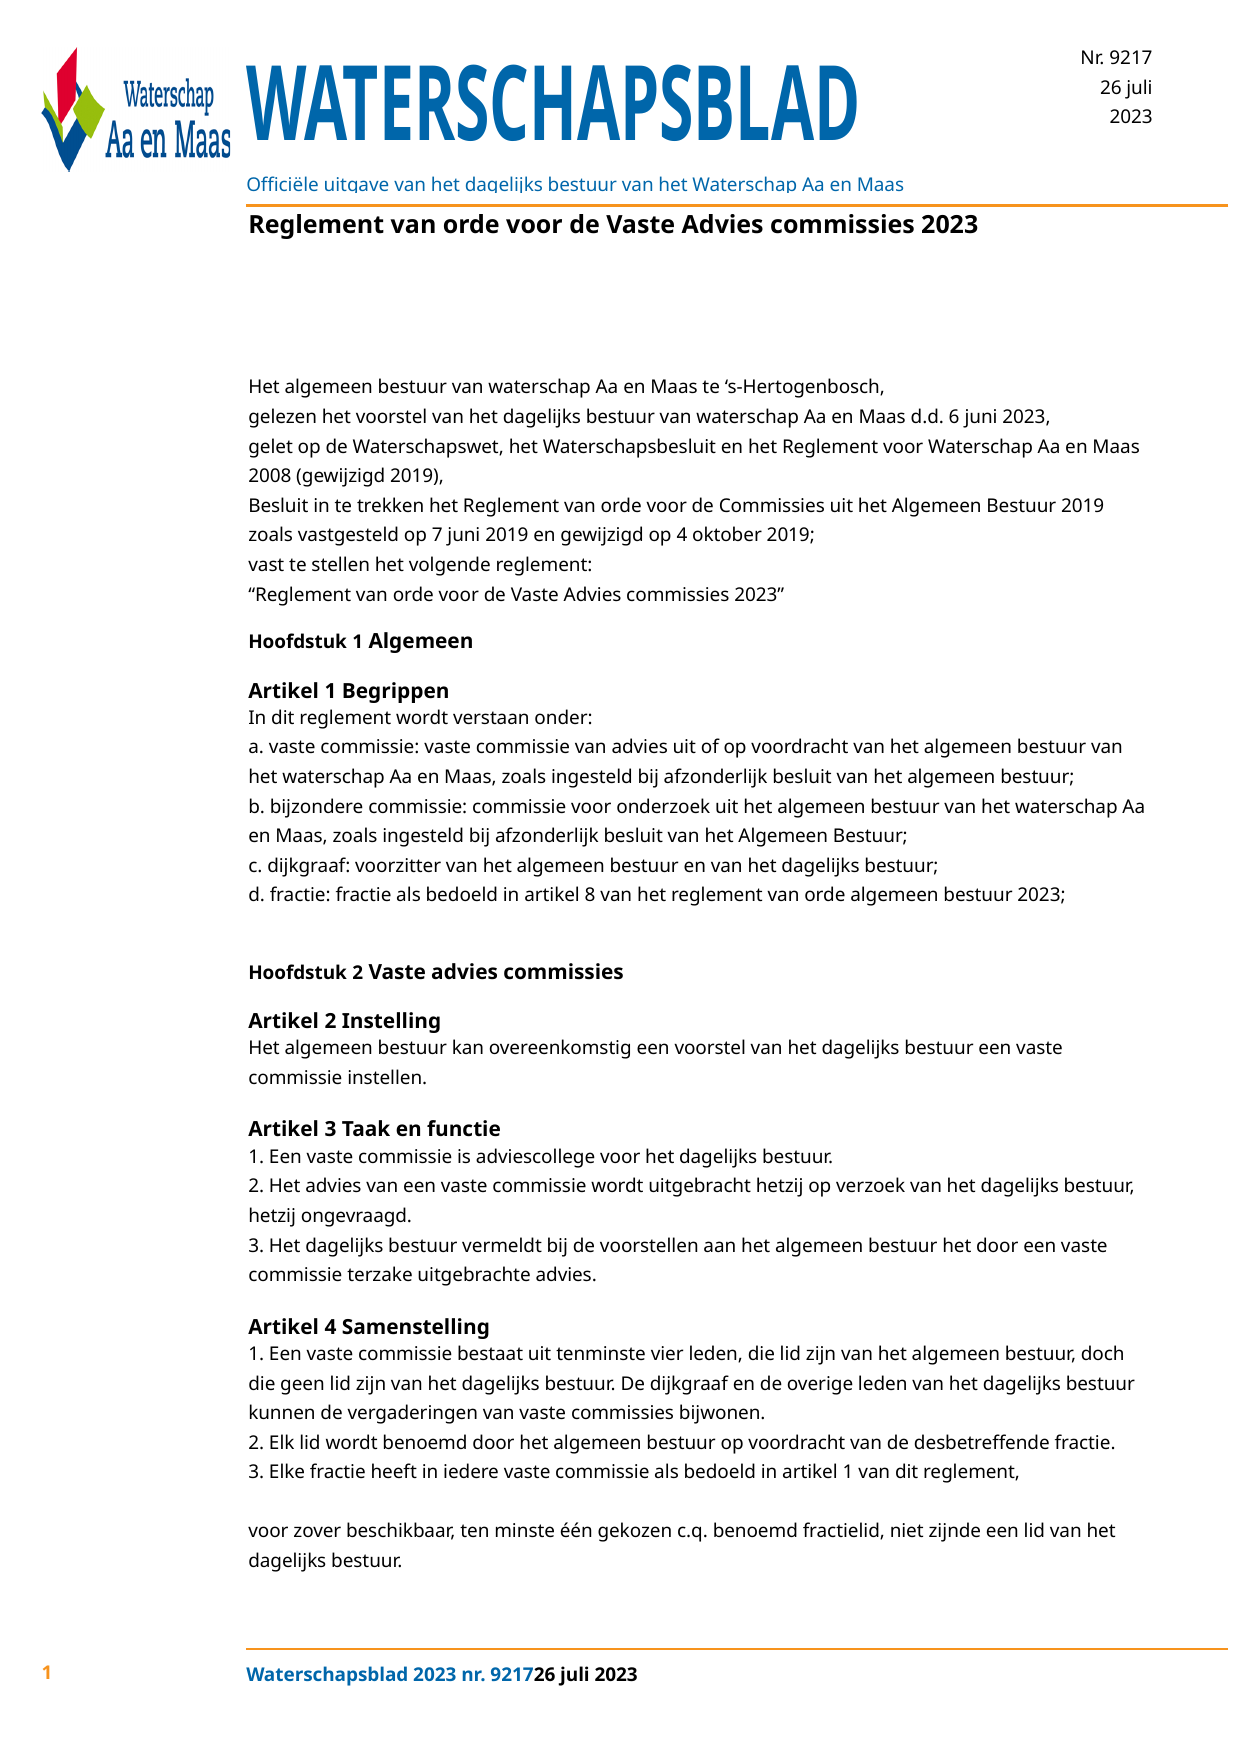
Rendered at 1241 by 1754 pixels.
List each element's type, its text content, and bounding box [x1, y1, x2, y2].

text Artikel 2 Instelling [248, 1006, 1152, 1034]
text a. vaste commissie: vaste commissie van advies uit of op voordracht van het algemeen bestuur van het waterschap Aa en Maas, zoals ingesteld bij afzonderlijk besluit van het algemeen bestuur; [248, 734, 1152, 789]
text Artikel 3 Taak en functie [248, 1114, 1152, 1143]
text voor zover beschikbaar, ten minste één gekozen c.q. benoemd fractielid, niet zijnde een lid van het dagelijks bestuur. [248, 1518, 1152, 1573]
text Hoofdstuk 2 Vaste advies commissies [248, 957, 1152, 985]
text Hoofdstuk 1 Algemeen [248, 626, 1152, 655]
text 3. Het dagelijks bestuur vermeldt bij de voorstellen aan het algemeen bestuur het door een vaste commissie terzake uitgebrachte advies. [248, 1232, 1152, 1287]
text Artikel 4 Samenstelling [248, 1312, 1152, 1340]
text 2. Het advies van een vaste commissie wordt uitgebracht hetzij op verzoek van het dagelijks bestuur, hetzij ongevraagd. [248, 1173, 1152, 1228]
picture [41, 47, 231, 172]
text 2. Elk lid wordt benoemd door het algemeen bestuur op voordracht van de desbetreffende fractie. [248, 1429, 1152, 1455]
text In dit reglement wordt verstaan onder: [248, 704, 1152, 730]
text gelet op de Waterschapswet, het Waterschapsbesluit en het Reglement voor Waterschap Aa en Maas 2008 (gewijzigd 2019), [248, 433, 1152, 488]
text gelezen het voorstel van het dagelijks bestuur van waterschap Aa en Maas d.d. 6 juni 2023, [248, 403, 1152, 429]
text Reglement van orde voor de Vaste Advies commissies 2023 [248, 207, 1152, 241]
text c. dijkgraaf: voorzitter van het algemeen bestuur en van het dagelijks bestuur; [248, 852, 1152, 878]
text b. bijzondere commissie: commissie voor onderzoek uit het algemeen bestuur van het waterschap Aa en Maas, zoals ingesteld bij afzonderlijk besluit van het Algemeen Bestuur; [248, 793, 1152, 848]
text Artikel 1 Begrippen [248, 676, 1152, 704]
text Het algemeen bestuur kan overeenkomstig een voorstel van het dagelijks bestuur een vaste commissie instellen. [248, 1034, 1152, 1090]
text d. fractie: fractie als bedoeld in artikel 8 van het reglement van orde algemeen bestuur 2023; [248, 882, 1152, 907]
text 3. Elke fractie heeft in iedere vaste commissie als bedoeld in artikel 1 van dit reglement, [248, 1458, 1152, 1484]
text “Reglement van orde voor de Vaste Advies commissies 2023” [248, 581, 1152, 607]
text Besluit in te trekken het Reglement van orde voor de Commissies uit het Algemeen Bestuur 2019 zoals vastgesteld op 7 juni 2019 en gewijzigd op 4 oktober 2019; [248, 492, 1152, 547]
text Het algemeen bestuur van waterschap Aa en Maas te ‘s-Hertogenbosch, [248, 374, 1152, 399]
text vast te stellen het volgende reglement: [248, 551, 1152, 577]
text 1. Een vaste commissie bestaat uit tenminste vier leden, die lid zijn van het algemeen bestuur, doch die geen lid zijn van het dagelijks bestuur. De dijkgraaf en de overige leden van het dagelijks bestuur kunnen de vergaderingen van vaste commissies bijwonen. [248, 1340, 1152, 1425]
text 1. Een vaste commissie is adviescollege voor het dagelijks bestuur. [248, 1143, 1152, 1169]
